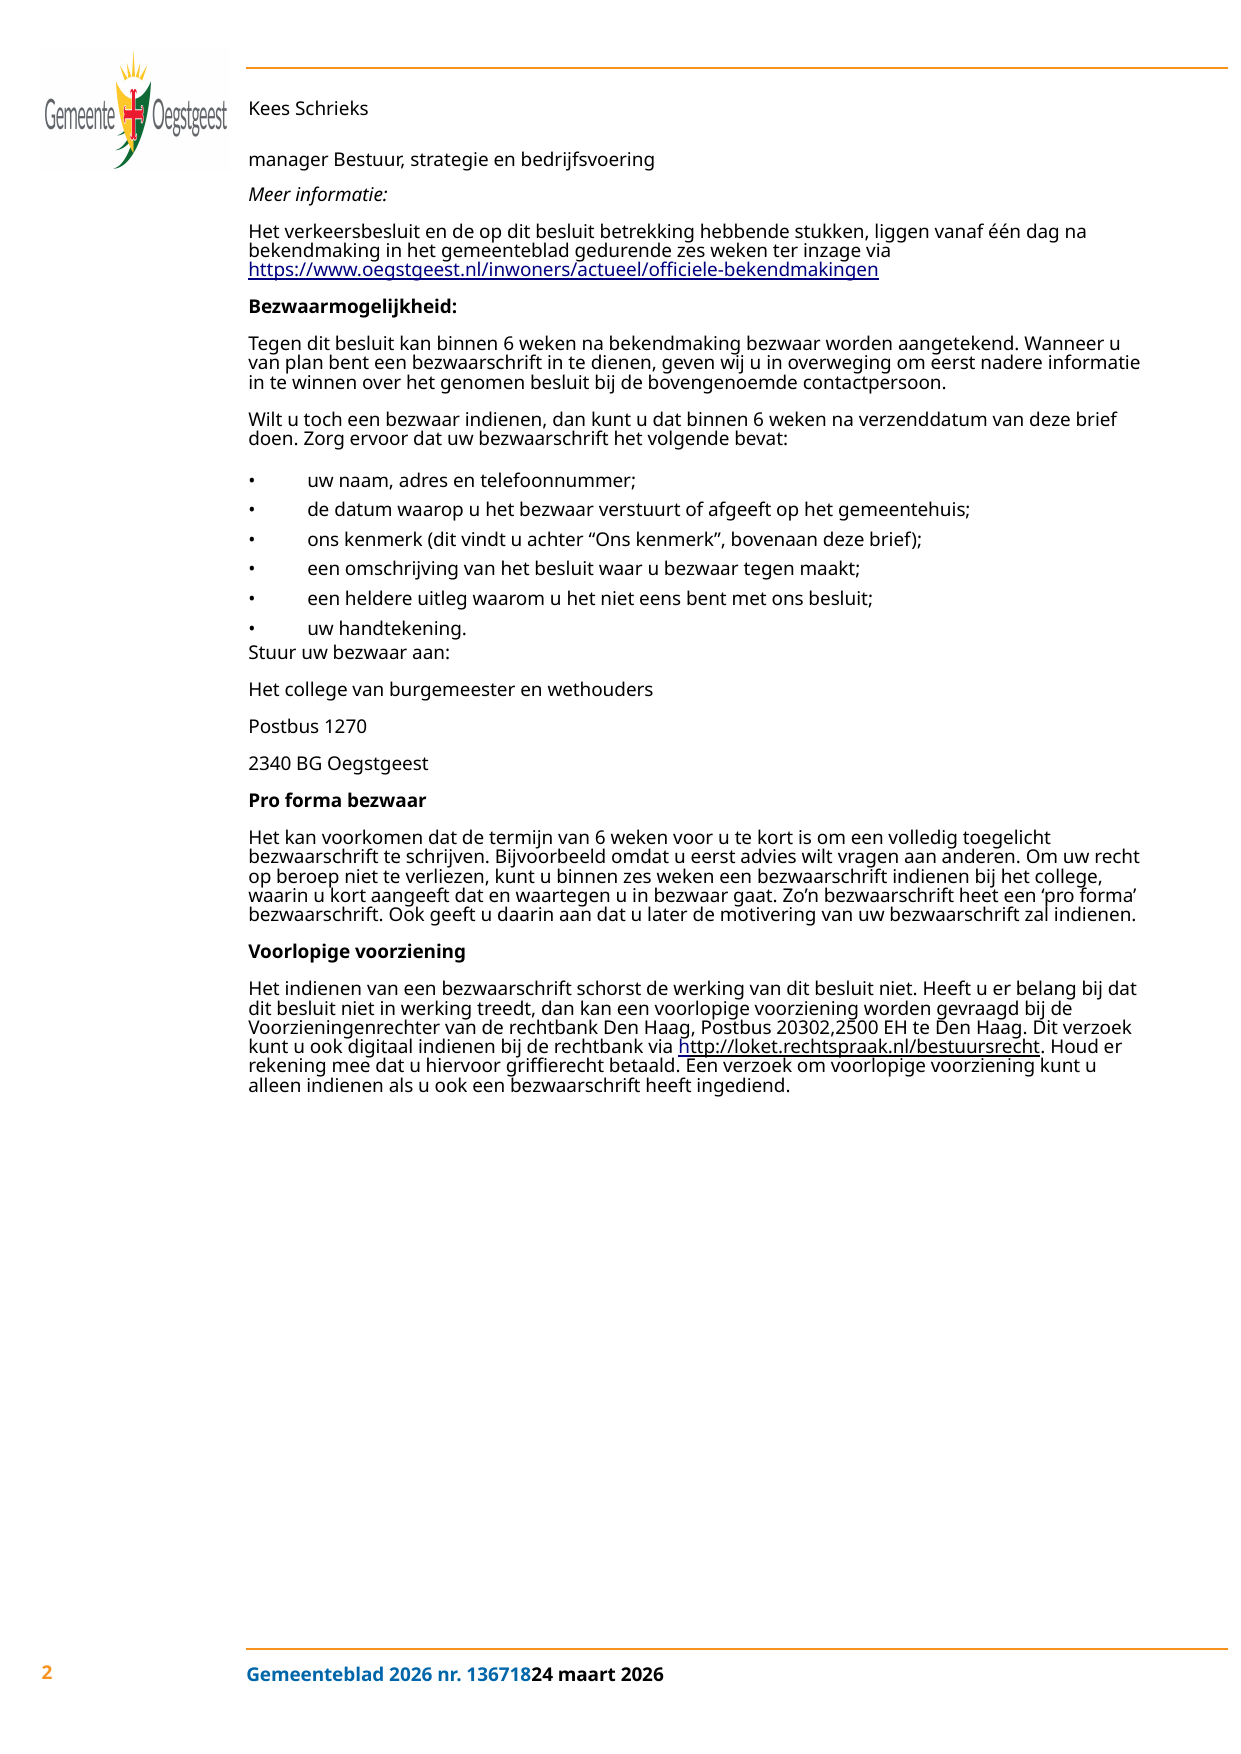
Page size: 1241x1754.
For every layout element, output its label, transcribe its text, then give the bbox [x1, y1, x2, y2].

text Wilt u toch een bezwaar indienen, dan kunt u dat binnen 6 weken na verzenddatum van deze brief doen. Zorg ervoor dat uw bezwaarschrift het volgende bevat: [248, 411, 1152, 449]
list uw naam, adres en telefoonnummer; [248, 467, 1152, 493]
list uw handtekening. [248, 615, 1152, 641]
list de datum waarop u het bezwaar verstuurt of afgeeft op het gemeentehuis; [248, 496, 1152, 522]
text Kees Schrieks [248, 95, 1152, 121]
list ons kenmerk (dit vindt u achter “Ons kenmerk”, bovenaan deze brief); [248, 526, 1152, 552]
text Stuur uw bezwaar aan: [248, 644, 1152, 664]
text Meer informatie: [248, 186, 1152, 205]
text Pro forma bezwaar [248, 792, 1152, 812]
text Tegen dit besluit kan binnen 6 weken na bekendmaking bezwaar worden aangetekend. Wanneer u van plan bent een bezwaarschrift in te dienen, geven wij u in overweging om eerst nadere informatie in te winnen over het genomen besluit bij de bovengenoemde contactpersoon. [248, 335, 1152, 393]
text Het kan voorkomen dat de termijn van 6 weken voor u te kort is om een volledig toegelicht bezwaarschrift te schrijven. Bijvoorbeeld omdat u eerst advies wilt vragen aan anderen. Om uw recht op beroep niet te verliezen, kunt u binnen zes weken een bezwaarschrift indienen bij het college, waarin u kort aangeeft dat en waartegen u in bezwaar gaat. Zo’n bezwaarschrift heet een ‘pro forma’ bezwaarschrift. Ook geeft u daarin aan dat u later de motivering van uw bezwaarschrift zal indienen. [248, 829, 1152, 926]
text Postbus 1270 [248, 718, 1152, 738]
picture [41, 47, 231, 172]
text manager Bestuur, strategie en bedrijfsvoering [248, 146, 1152, 172]
text Bezwaarmogelijkheid: [248, 298, 1152, 317]
text Voorlopige voorziening [248, 943, 1152, 963]
text Het indienen van een bezwaarschrift schorst de werking van dit besluit niet. Heeft u er belang bij dat dit besluit niet in werking treedt, dan kan een voorlopige voorziening worden gevraagd bij de Voorzieningenrechter van de rechtbank Den Haag, Postbus 20302,2500 EH te Den Haag. Dit verzoek kunt u ook digitaal indienen bij de rechtbank via http://loket.rechtspraak.nl/bestuursrecht. Houd er rekening mee dat u hiervoor griffierecht betaald. Een verzoek om voorlopige voorziening kunt u alleen indienen als u ook een bezwaarschrift heeft ingediend. [248, 980, 1152, 1096]
text Het college van burgemeester en wethouders [248, 681, 1152, 701]
list een omschrijving van het besluit waar u bezwaar tegen maakt; [248, 556, 1152, 581]
text Het verkeersbesluit en de op dit besluit betrekking hebbende stukken, liggen vanaf één dag na bekendmaking in het gemeenteblad gedurende zes weken ter inzage via https://www.oegstgeest.nl/inwoners/actueel/officiele-bekendmakingen [248, 223, 1152, 280]
list een heldere uitleg waarom u het niet eens bent met ons besluit; [248, 585, 1152, 611]
text 2340 BG Oegstgeest [248, 755, 1152, 774]
